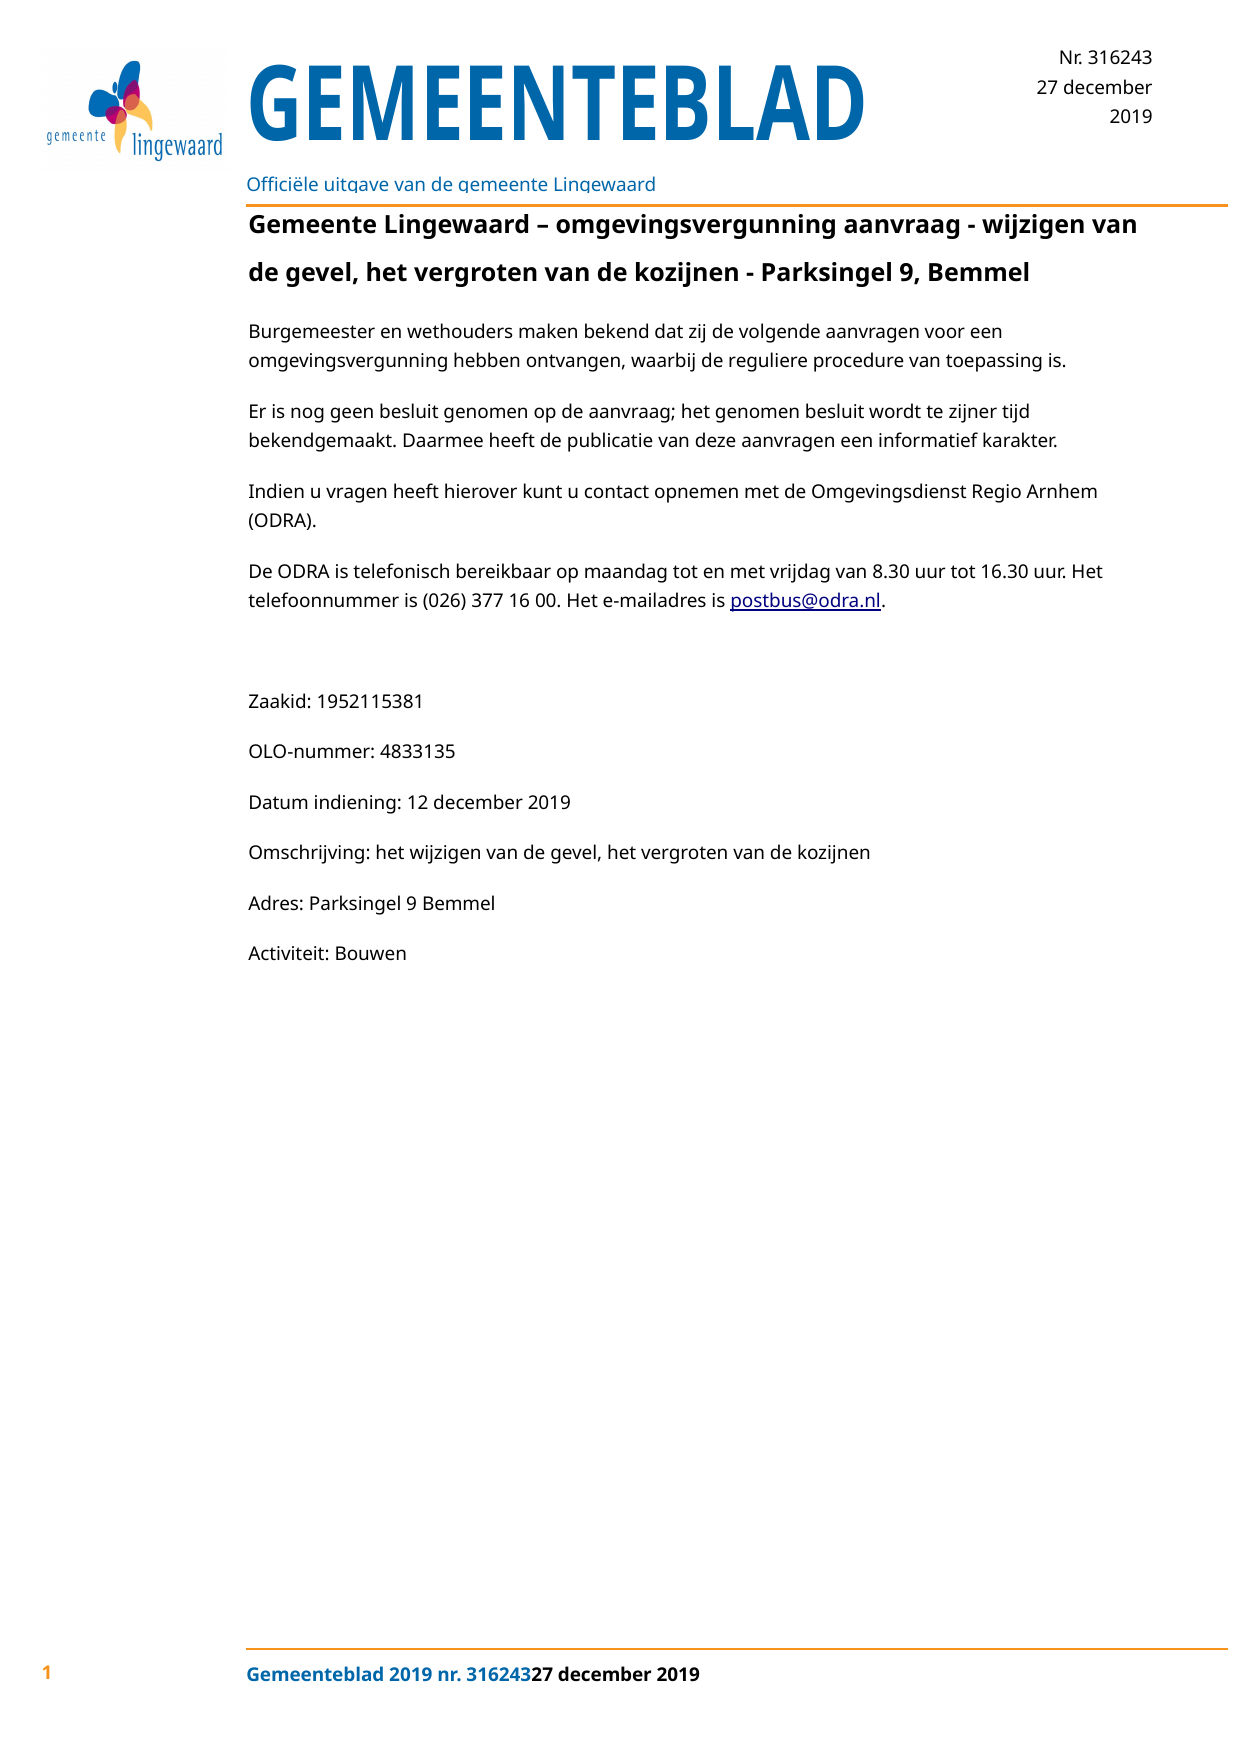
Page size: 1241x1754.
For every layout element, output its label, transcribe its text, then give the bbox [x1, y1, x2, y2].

text Omschrijving: het wijzigen van de gevel, het vergroten van de kozijnen [248, 839, 1152, 865]
text Burgemeester en wethouders maken bekend dat zij de volgende aanvragen voor een omgevingsvergunning hebben ontvangen, waarbij de reguliere procedure van toepassing is. [248, 318, 1152, 373]
text OLO-nummer: 4833135 [248, 739, 1152, 764]
text Datum indiening: 12 december 2019 [248, 789, 1152, 815]
text De ODRA is telefonisch bereikbaar op maandag tot en met vrijdag van 8.30 uur tot 16.30 uur. Het telefoonnummer is (026) 377 16 00. Het e-mailadres is postbus@odra.nl. [248, 558, 1152, 613]
text Adres: Parksingel 9 Bemmel [248, 890, 1152, 916]
text Er is nog geen besluit genomen op de aanvraag; het genomen besluit wordt te zijner tijd bekendgemaakt. Daarmee heeft de publicatie van deze aanvragen een informatief karakter. [248, 398, 1152, 453]
text Indien u vragen heeft hierover kunt u contact opnemen met de Omgevingsdienst Regio Arnhem (ODRA). [248, 478, 1152, 533]
text Gemeente Lingewaard – omgevingsvergunning aanvraag - wijzigen van de gevel, het vergroten van de kozijnen - Parksingel 9, Bemmel [248, 207, 1152, 288]
text Zaakid: 1952115381 [248, 688, 1152, 714]
picture [41, 47, 231, 172]
text Activiteit: Bouwen [248, 940, 1152, 966]
